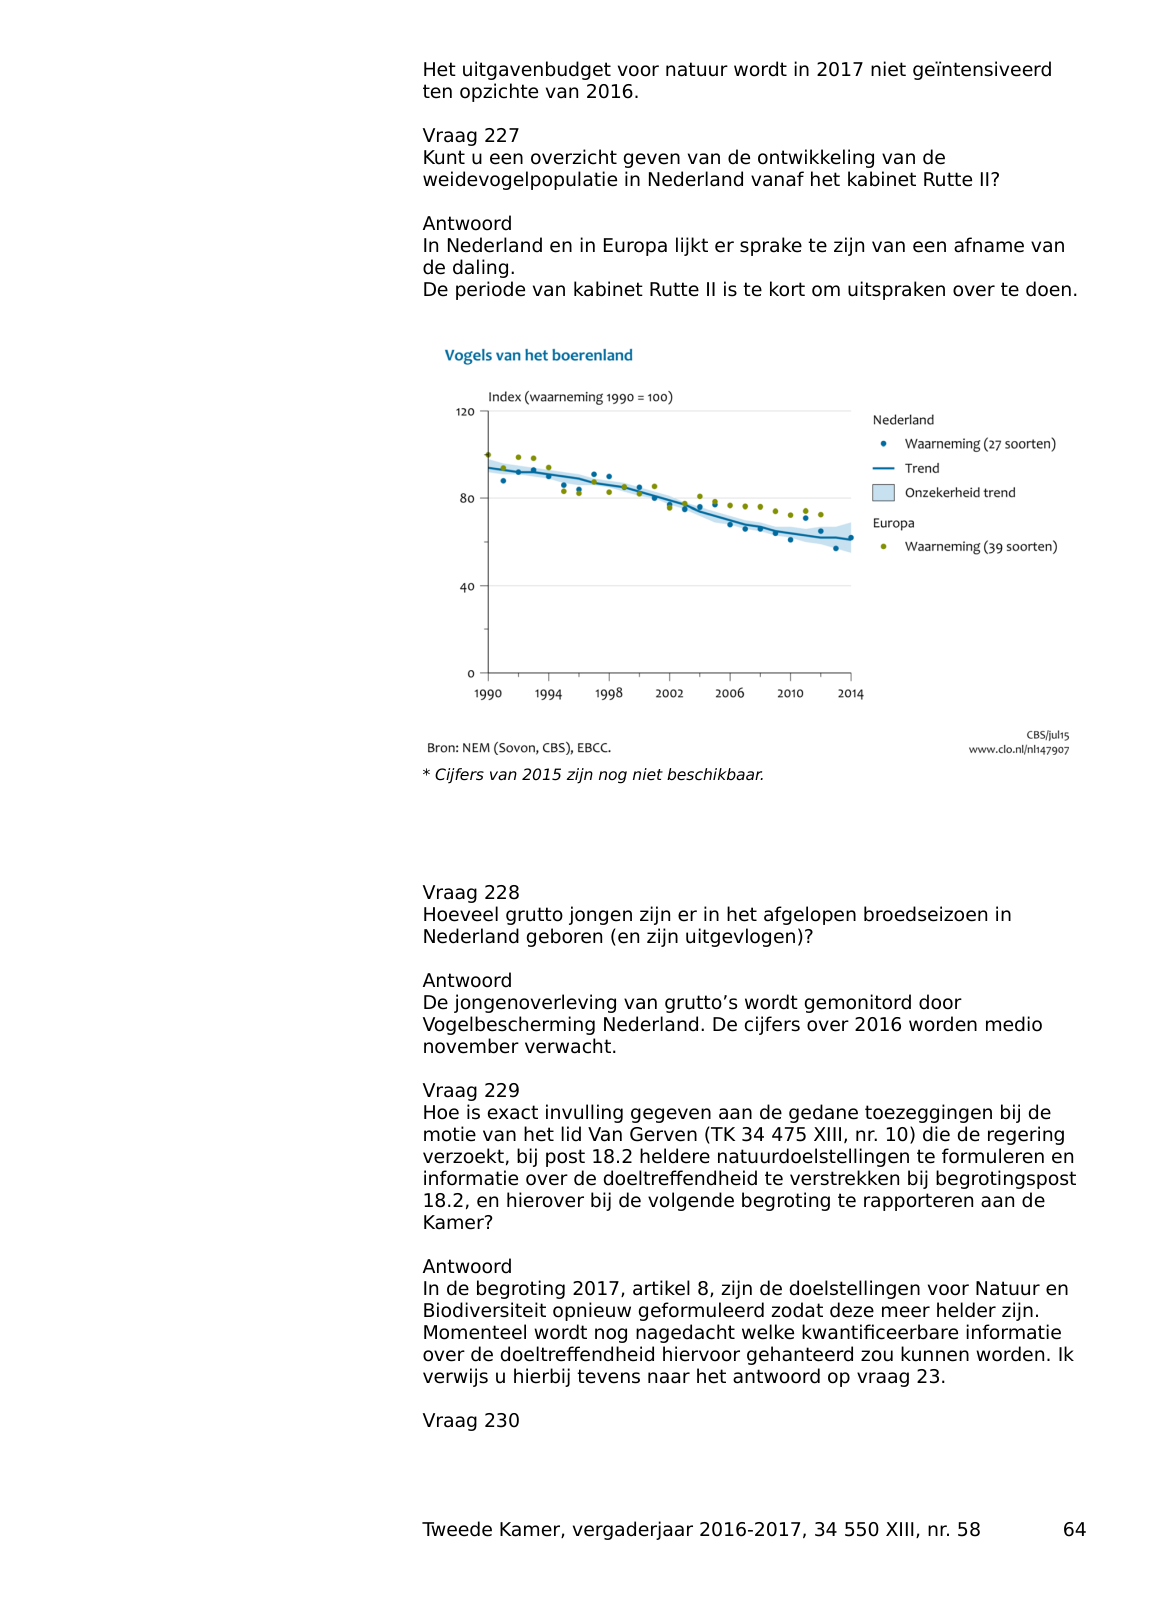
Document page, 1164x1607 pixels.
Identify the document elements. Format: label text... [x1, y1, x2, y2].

text Kunt u een overzicht geven van de ontwikkeling van de weidevogelpopulatie in Nederland vanaf het kabinet Rutte II? [422, 147, 1087, 191]
text Antwoord [422, 1256, 1087, 1278]
text Hoeveel grutto jongen zijn er in het afgelopen broedseizoen in Nederland geboren (en zijn uitgevlogen)? [422, 904, 1087, 948]
text Vraag 227 [422, 125, 1087, 147]
text De jongenoverleving van grutto’s wordt gemonitord door Vogelbescherming Nederland. De cijfers over 2016 worden medio november verwacht. [422, 992, 1087, 1058]
text Antwoord [422, 970, 1087, 992]
text In Nederland en in Europa lijkt er sprake te zijn van een afname van de daling. [422, 235, 1087, 279]
text In de begroting 2017, artikel 8, zijn de doelstellingen voor Natuur en Biodiversiteit opnieuw geformuleerd zodat deze meer helder zijn. Momenteel wordt nog nagedacht welke kwantificeerbare informatie over de doeltreffendheid hiervoor gehanteerd zou kunnen worden. Ik verwijs u hierbij tevens naar het antwoord op vraag 23. [422, 1278, 1087, 1388]
picture [422, 323, 1072, 755]
text Hoe is exact invulling gegeven aan de gedane toezeggingen bij de motie van het lid Van Gerven (TK 34 475 XIII, nr. 10) die de regering verzoekt, bij post 18.2 heldere natuurdoelstellingen te formuleren en informatie over de doeltreffendheid te verstrekken bij begrotingspost 18.2, en hierover bij de volgende begroting te rapporteren aan de Kamer? [422, 1102, 1087, 1234]
text * Cijfers van 2015 zijn nog niet beschikbaar. [422, 766, 1072, 784]
text Antwoord [422, 213, 1087, 235]
text Vraag 228 [422, 882, 1087, 904]
text Vraag 230 [422, 1410, 1087, 1432]
text Vraag 229 [422, 1080, 1087, 1102]
text De periode van kabinet Rutte II is te kort om uitspraken over te doen. [422, 279, 1087, 301]
text Het uitgavenbudget voor natuur wordt in 2017 niet geïntensiveerd ten opzichte van 2016. [422, 59, 1087, 103]
